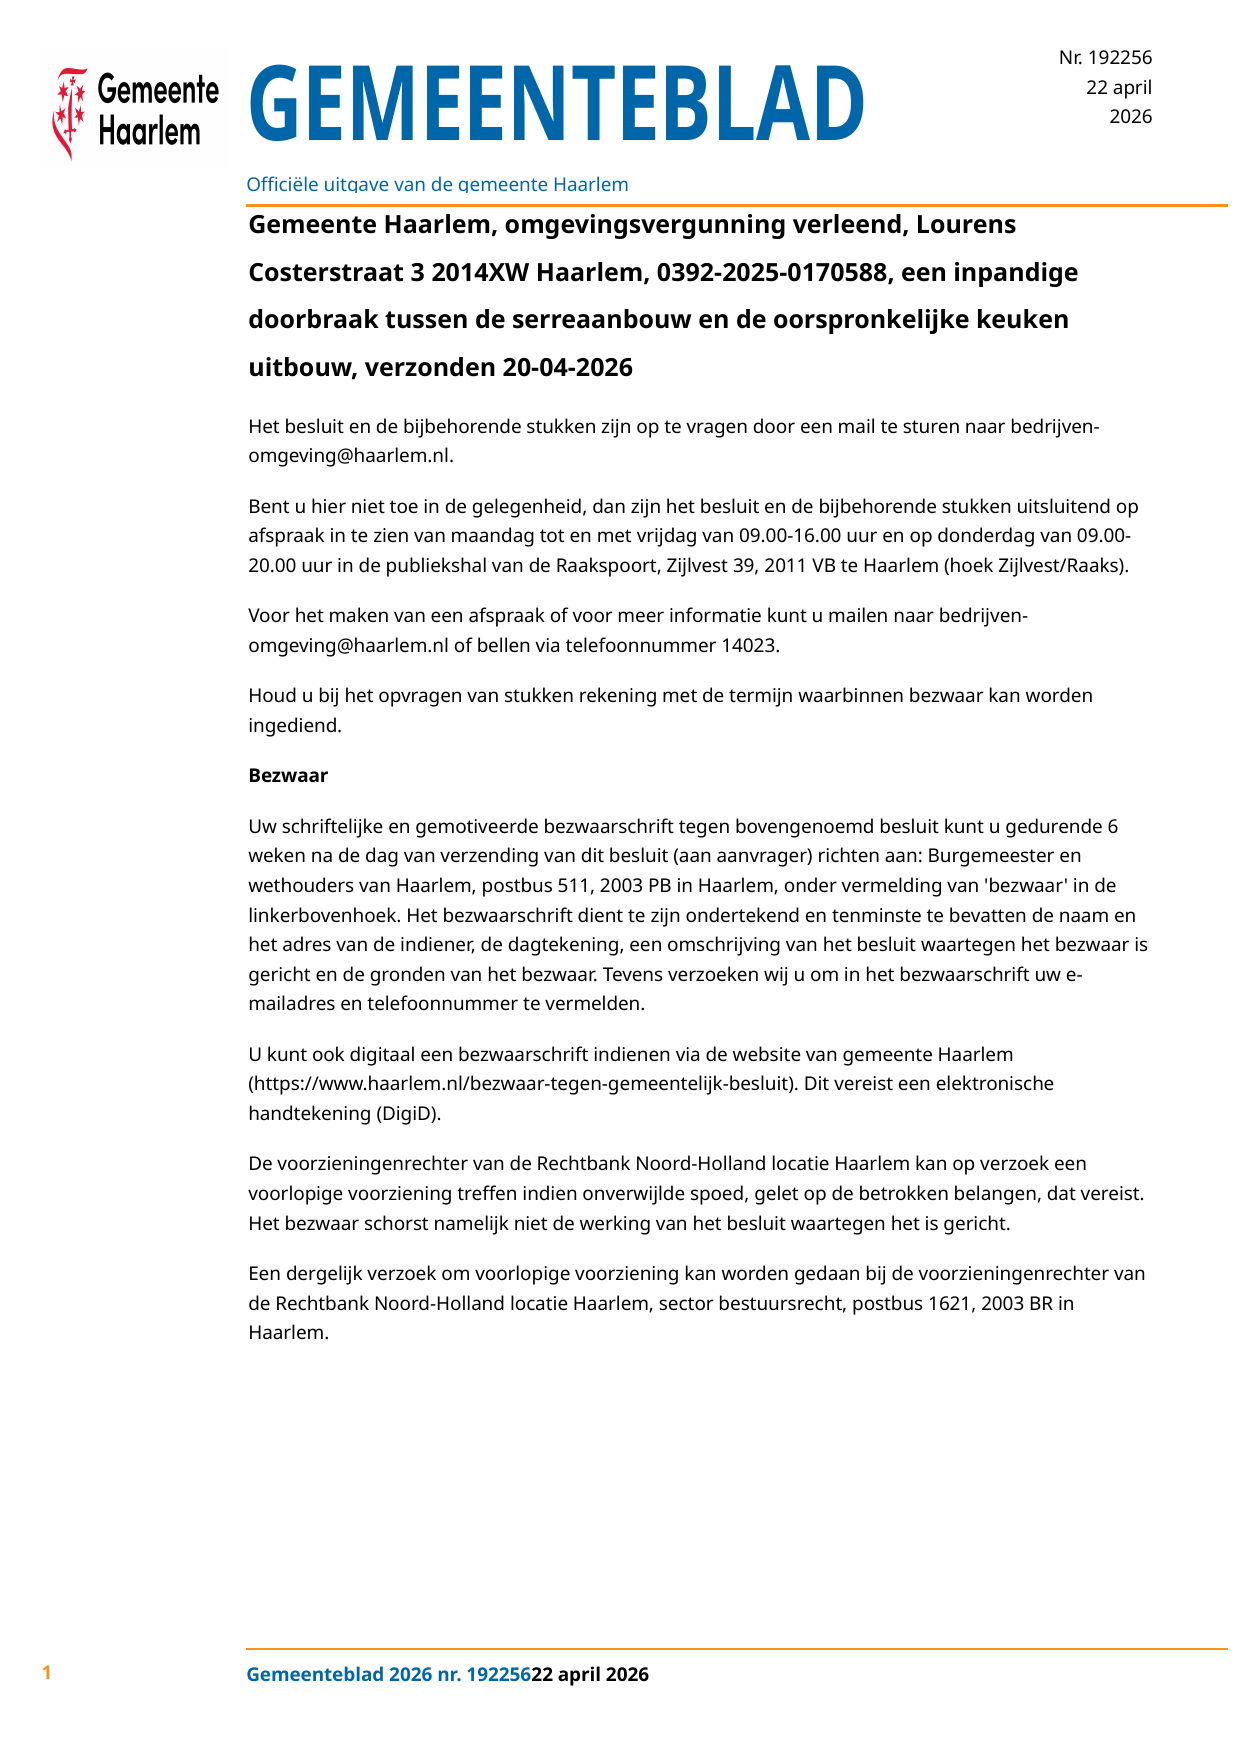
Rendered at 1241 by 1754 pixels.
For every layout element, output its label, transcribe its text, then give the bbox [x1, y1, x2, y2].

picture [41, 47, 231, 172]
text Het besluit en de bijbehorende stukken zijn op te vragen door een mail te sturen naar bedrijven-omgeving@haarlem.nl. [248, 413, 1152, 468]
text De voorzieningenrechter van de Rechtbank Noord-Holland locatie Haarlem kan op verzoek een voorlopige voorziening treffen indien onverwijlde spoed, gelet op de betrokken belangen, dat vereist. Het bezwaar schorst namelijk niet de werking van het besluit waartegen het is gericht. [248, 1151, 1152, 1236]
text Een dergelijk verzoek om voorlopige voorziening kan worden gedaan bij de voorzieningenrechter van de Rechtbank Noord-Holland locatie Haarlem, sector bestuursrecht, postbus 1621, 2003 BR in Haarlem. [248, 1260, 1152, 1345]
text Gemeente Haarlem, omgevingsvergunning verleend, Lourens Costerstraat 3 2014XW Haarlem, 0392-2025-0170588, een inpandige doorbraak tussen de serreaanbouw en de oorspronkelijke keuken uitbouw, verzonden 20-04-2026 [248, 207, 1152, 384]
text Bent u hier niet toe in de gelegenheid, dan zijn het besluit en de bijbehorende stukken uitsluitend op afspraak in te zien van maandag tot en met vrijdag van 09.00-16.00 uur en op donderdag van 09.00-20.00 uur in de publiekshal van de Raakspoort, Zijlvest 39, 2011 VB te Haarlem (hoek Zijlvest/Raaks). [248, 493, 1152, 578]
text Bezwaar [248, 763, 1152, 788]
text Uw schriftelijke en gemotiveerde bezwaarschrift tegen bovengenoemd besluit kunt u gedurende 6 weken na de dag van verzending van dit besluit (aan aanvrager) richten aan: Burgemeester en wethouders van Haarlem, postbus 511, 2003 PB in Haarlem, onder vermelding van 'bezwaar' in de linkerbovenhoek. Het bezwaarschrift dient te zijn ondertekend en tenminste te bevatten de naam en het adres van de indiener, de dagtekening, een omschrijving van het besluit waartegen het bezwaar is gericht en de gronden van het bezwaar. Tevens verzoeken wij u om in het bezwaarschrift uw e-mailadres en telefoonnummer te vermelden. [248, 813, 1152, 1016]
text Voor het maken van een afspraak of voor meer informatie kunt u mailen naar bedrijven-omgeving@haarlem.nl of bellen via telefoonnummer 14023. [248, 603, 1152, 658]
text U kunt ook digitaal een bezwaarschrift indienen via de website van gemeente Haarlem (https://www.haarlem.nl/bezwaar-tegen-gemeentelijk-besluit). Dit vereist een elektronische handtekening (DigiD). [248, 1041, 1152, 1126]
text Houd u bij het opvragen van stukken rekening met de termijn waarbinnen bezwaar kan worden ingediend. [248, 683, 1152, 738]
